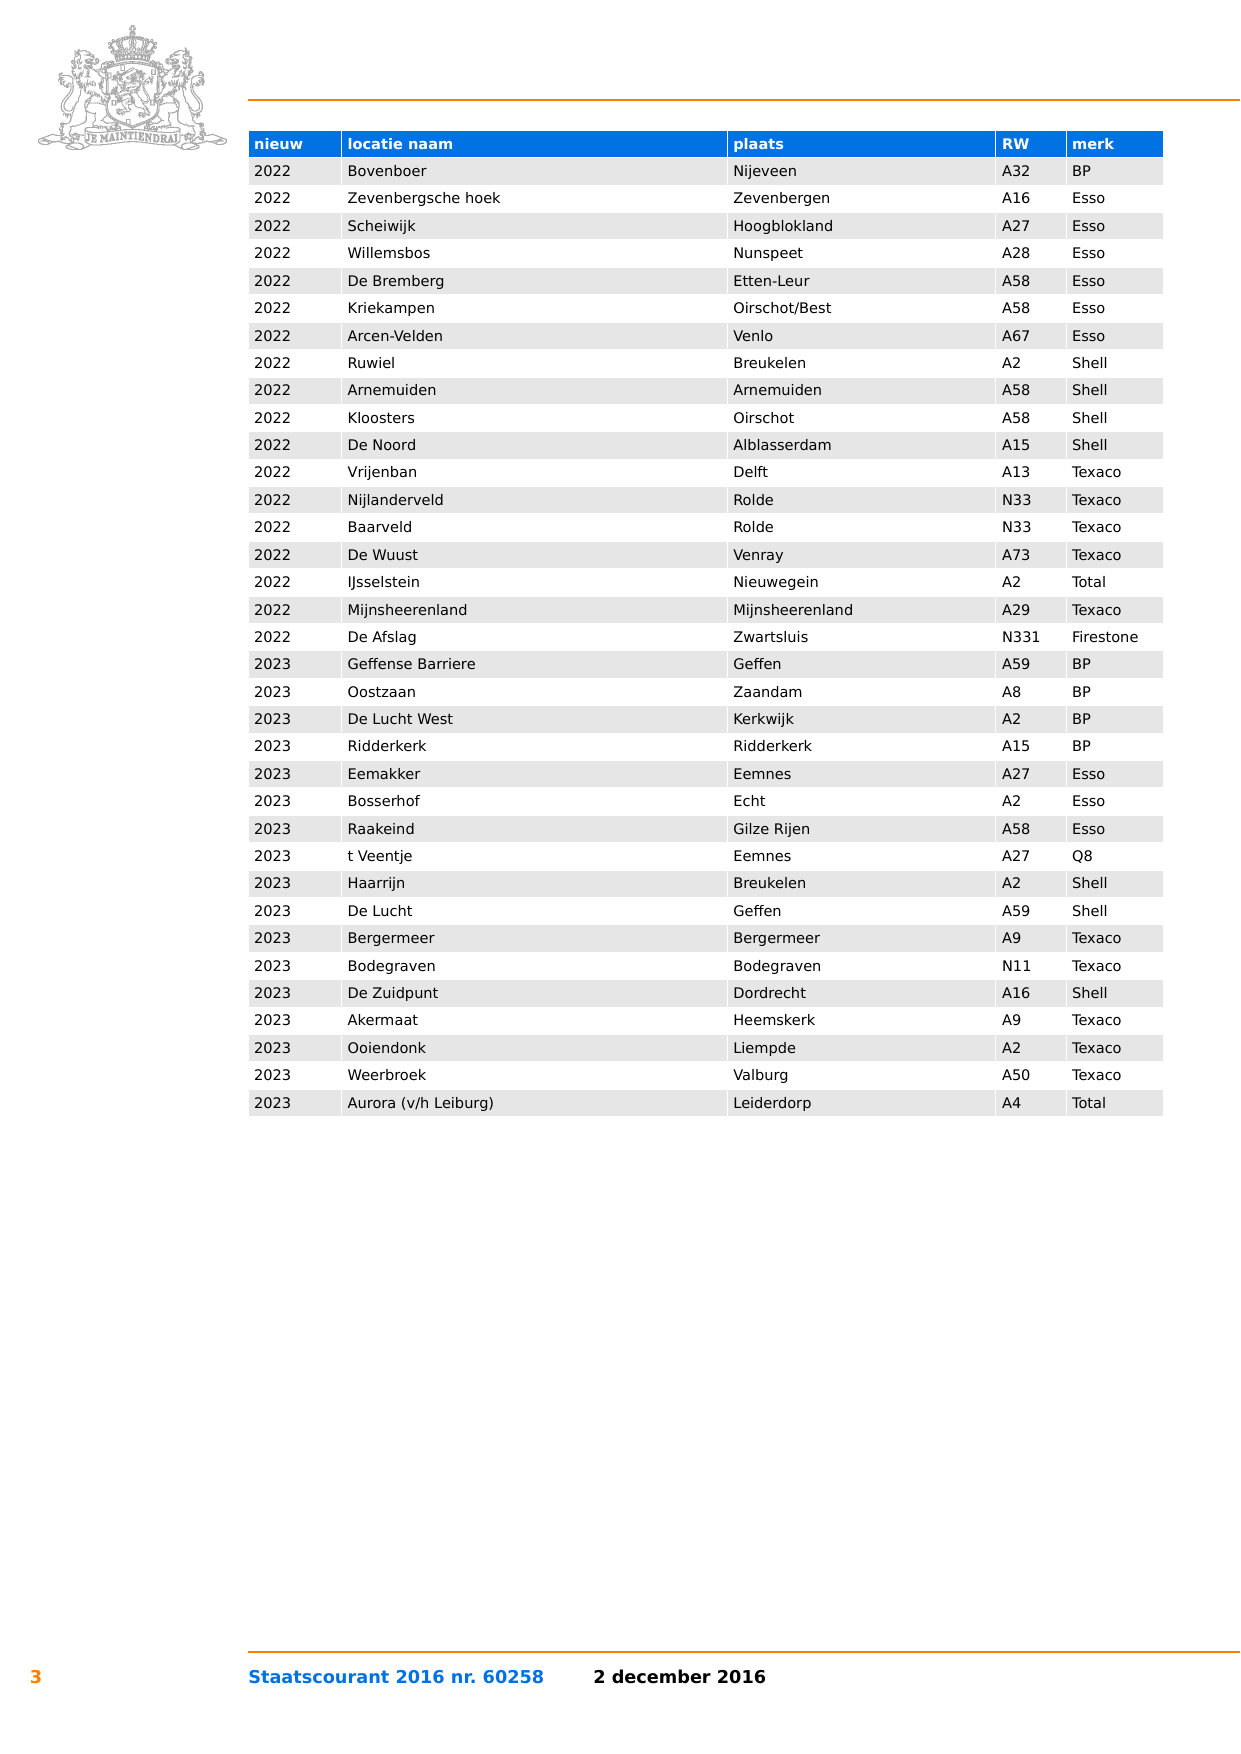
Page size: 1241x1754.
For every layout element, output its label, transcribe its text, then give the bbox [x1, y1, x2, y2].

table_cell Akermaat [342, 1008, 727, 1034]
table_cell Delft [728, 460, 995, 486]
table_cell Kriekampen [342, 295, 727, 322]
table_cell Kloosters [342, 405, 727, 431]
table_cell Shell [1067, 980, 1163, 1007]
table_cell 2022 [249, 432, 341, 459]
table_cell N33 [996, 487, 1066, 513]
table_cell 2023 [249, 816, 341, 842]
table_cell 2023 [249, 843, 341, 869]
table_cell De Noord [342, 432, 727, 459]
table_cell 2023 [249, 1090, 341, 1116]
table_cell Bodegraven [342, 953, 727, 979]
table_cell Geffen [728, 898, 995, 924]
table_cell Rolde [728, 515, 995, 541]
table_cell A50 [996, 1063, 1066, 1089]
table_cell A58 [996, 405, 1066, 431]
table_cell Liempde [728, 1035, 995, 1061]
table_cell De Lucht [342, 898, 727, 924]
table_cell 2023 [249, 761, 341, 787]
table_cell Aurora (v/h Leiburg) [342, 1090, 727, 1116]
table_cell Vrijenban [342, 460, 727, 486]
table_cell De Zuidpunt [342, 980, 727, 1007]
table_cell Raakeind [342, 816, 727, 842]
table_cell Nijeveen [728, 158, 995, 185]
table_cell 2023 [249, 980, 341, 1007]
table_cell De Bremberg [342, 268, 727, 294]
table_cell 2022 [249, 213, 341, 239]
table_cell Kerkwijk [728, 706, 995, 733]
table_cell Total [1067, 1090, 1163, 1116]
table_cell Texaco [1067, 487, 1163, 513]
table_cell Venray [728, 542, 995, 568]
table_cell Arcen-Velden [342, 323, 727, 349]
table_cell A15 [996, 432, 1066, 459]
table_cell t Veentje [342, 843, 727, 869]
table_cell Zevenbergsche hoek [342, 186, 727, 212]
table_cell Eemnes [728, 761, 995, 787]
table_cell Ridderkerk [342, 734, 727, 760]
table_cell Eemnes [728, 843, 995, 869]
table_cell A59 [996, 651, 1066, 678]
table_cell Oirschot/Best [728, 295, 995, 322]
table_cell Scheiwijk [342, 213, 727, 239]
table_cell 2022 [249, 378, 341, 404]
picture [38, 25, 227, 150]
table_cell Zaandam [728, 679, 995, 705]
table_cell 2023 [249, 925, 341, 952]
table_cell Texaco [1067, 597, 1163, 623]
table_header nieuw [249, 131, 341, 157]
table_cell Bodegraven [728, 953, 995, 979]
table_cell BP [1067, 651, 1163, 678]
table_cell A27 [996, 213, 1066, 239]
table_cell BP [1067, 734, 1163, 760]
table_cell Willemsbos [342, 241, 727, 267]
table_cell Shell [1067, 871, 1163, 897]
table_cell Venlo [728, 323, 995, 349]
table_cell A15 [996, 734, 1066, 760]
table_cell Esso [1067, 816, 1163, 842]
table_cell 2022 [249, 542, 341, 568]
table_cell A8 [996, 679, 1066, 705]
table_cell Q8 [1067, 843, 1163, 869]
table_cell A2 [996, 569, 1066, 596]
table_cell Echt [728, 789, 995, 815]
table_cell Shell [1067, 350, 1163, 376]
table_cell 2023 [249, 734, 341, 760]
table_cell 2022 [249, 295, 341, 322]
table_cell Leiderdorp [728, 1090, 995, 1116]
table_cell 2023 [249, 706, 341, 733]
table_cell Zevenbergen [728, 186, 995, 212]
table_cell Bovenboer [342, 158, 727, 185]
table_cell Firestone [1067, 624, 1163, 650]
table_cell Bergermeer [728, 925, 995, 952]
table_cell 2022 [249, 624, 341, 650]
table_cell Texaco [1067, 953, 1163, 979]
table_cell Bosserhof [342, 789, 727, 815]
table_cell 2023 [249, 1035, 341, 1061]
table_cell A16 [996, 980, 1066, 1007]
table_cell 2022 [249, 487, 341, 513]
table_cell A28 [996, 241, 1066, 267]
table_cell 2022 [249, 569, 341, 596]
table_cell Arnemuiden [342, 378, 727, 404]
table_cell Nunspeet [728, 241, 995, 267]
table_cell Esso [1067, 323, 1163, 349]
table_cell Weerbroek [342, 1063, 727, 1089]
table_cell Hoogblokland [728, 213, 995, 239]
table_header locatie naam [342, 131, 727, 157]
table_header plaats [728, 131, 995, 157]
table_cell BP [1067, 679, 1163, 705]
table_cell 2022 [249, 241, 341, 267]
table_cell 2022 [249, 350, 341, 376]
table_cell A9 [996, 925, 1066, 952]
table_cell Haarrijn [342, 871, 727, 897]
table_cell 2022 [249, 597, 341, 623]
table_cell 2022 [249, 460, 341, 486]
table_cell Esso [1067, 295, 1163, 322]
table_cell A2 [996, 706, 1066, 733]
table_cell De Afslag [342, 624, 727, 650]
table_cell A9 [996, 1008, 1066, 1034]
table_cell A13 [996, 460, 1066, 486]
table_cell Alblasserdam [728, 432, 995, 459]
table_cell Texaco [1067, 1008, 1163, 1034]
table_cell A4 [996, 1090, 1066, 1116]
table_cell Zwartsluis [728, 624, 995, 650]
table_header merk [1067, 131, 1163, 157]
table_cell Esso [1067, 268, 1163, 294]
table_cell IJsselstein [342, 569, 727, 596]
table_cell Texaco [1067, 460, 1163, 486]
table_cell Oostzaan [342, 679, 727, 705]
table_cell A27 [996, 761, 1066, 787]
table_cell Texaco [1067, 1063, 1163, 1089]
table_cell Texaco [1067, 542, 1163, 568]
table_cell Esso [1067, 213, 1163, 239]
table_cell Shell [1067, 898, 1163, 924]
table_cell Esso [1067, 186, 1163, 212]
table_cell BP [1067, 158, 1163, 185]
table_cell Dordrecht [728, 980, 995, 1007]
table_cell 2022 [249, 323, 341, 349]
table_cell N331 [996, 624, 1066, 650]
table_cell Nijlanderveld [342, 487, 727, 513]
table_cell Oirschot [728, 405, 995, 431]
table_cell A2 [996, 1035, 1066, 1061]
table_cell A2 [996, 789, 1066, 815]
table_cell 2023 [249, 898, 341, 924]
table_cell 2022 [249, 515, 341, 541]
table_cell Bergermeer [342, 925, 727, 952]
table_cell Total [1067, 569, 1163, 596]
table_cell BP [1067, 706, 1163, 733]
table_cell A58 [996, 268, 1066, 294]
table_cell Heemskerk [728, 1008, 995, 1034]
table_cell 2023 [249, 789, 341, 815]
table_cell N11 [996, 953, 1066, 979]
table_cell Texaco [1067, 1035, 1163, 1061]
table_cell Baarveld [342, 515, 727, 541]
table_cell Etten-Leur [728, 268, 995, 294]
table_cell A58 [996, 295, 1066, 322]
table_cell Ooiendonk [342, 1035, 727, 1061]
table_cell Texaco [1067, 515, 1163, 541]
table_cell 2023 [249, 871, 341, 897]
table_cell A32 [996, 158, 1066, 185]
table_cell A2 [996, 871, 1066, 897]
table_cell A67 [996, 323, 1066, 349]
table_cell Nieuwegein [728, 569, 995, 596]
table_cell A29 [996, 597, 1066, 623]
table_cell A27 [996, 843, 1066, 869]
table_cell Shell [1067, 378, 1163, 404]
table_cell 2023 [249, 953, 341, 979]
table_cell 2023 [249, 1008, 341, 1034]
table_header RW [996, 131, 1066, 157]
table_cell N33 [996, 515, 1066, 541]
table_cell Rolde [728, 487, 995, 513]
table_cell A58 [996, 378, 1066, 404]
table_cell 2023 [249, 651, 341, 678]
table_cell 2022 [249, 405, 341, 431]
table_cell Breukelen [728, 350, 995, 376]
table_cell Ruwiel [342, 350, 727, 376]
table_cell A59 [996, 898, 1066, 924]
table_cell 2022 [249, 268, 341, 294]
table_cell Esso [1067, 761, 1163, 787]
table_cell De Lucht West [342, 706, 727, 733]
table_cell A73 [996, 542, 1066, 568]
table_cell Esso [1067, 241, 1163, 267]
table_cell Mijnsheerenland [342, 597, 727, 623]
table_cell 2022 [249, 158, 341, 185]
table_cell A2 [996, 350, 1066, 376]
table_cell Valburg [728, 1063, 995, 1089]
table_cell Ridderkerk [728, 734, 995, 760]
table_cell 2022 [249, 186, 341, 212]
table_cell Geffen [728, 651, 995, 678]
table_cell A58 [996, 816, 1066, 842]
table_cell Esso [1067, 789, 1163, 815]
table_cell Arnemuiden [728, 378, 995, 404]
table_cell Breukelen [728, 871, 995, 897]
table_cell Shell [1067, 405, 1163, 431]
table_cell 2023 [249, 1063, 341, 1089]
table_cell Mijnsheerenland [728, 597, 995, 623]
table_cell Eemakker [342, 761, 727, 787]
table_cell Gilze Rijen [728, 816, 995, 842]
table_cell Geffense Barriere [342, 651, 727, 678]
table_cell 2023 [249, 679, 341, 705]
table_cell Shell [1067, 432, 1163, 459]
table_cell A16 [996, 186, 1066, 212]
table_cell Texaco [1067, 925, 1163, 952]
table_cell De Wuust [342, 542, 727, 568]
